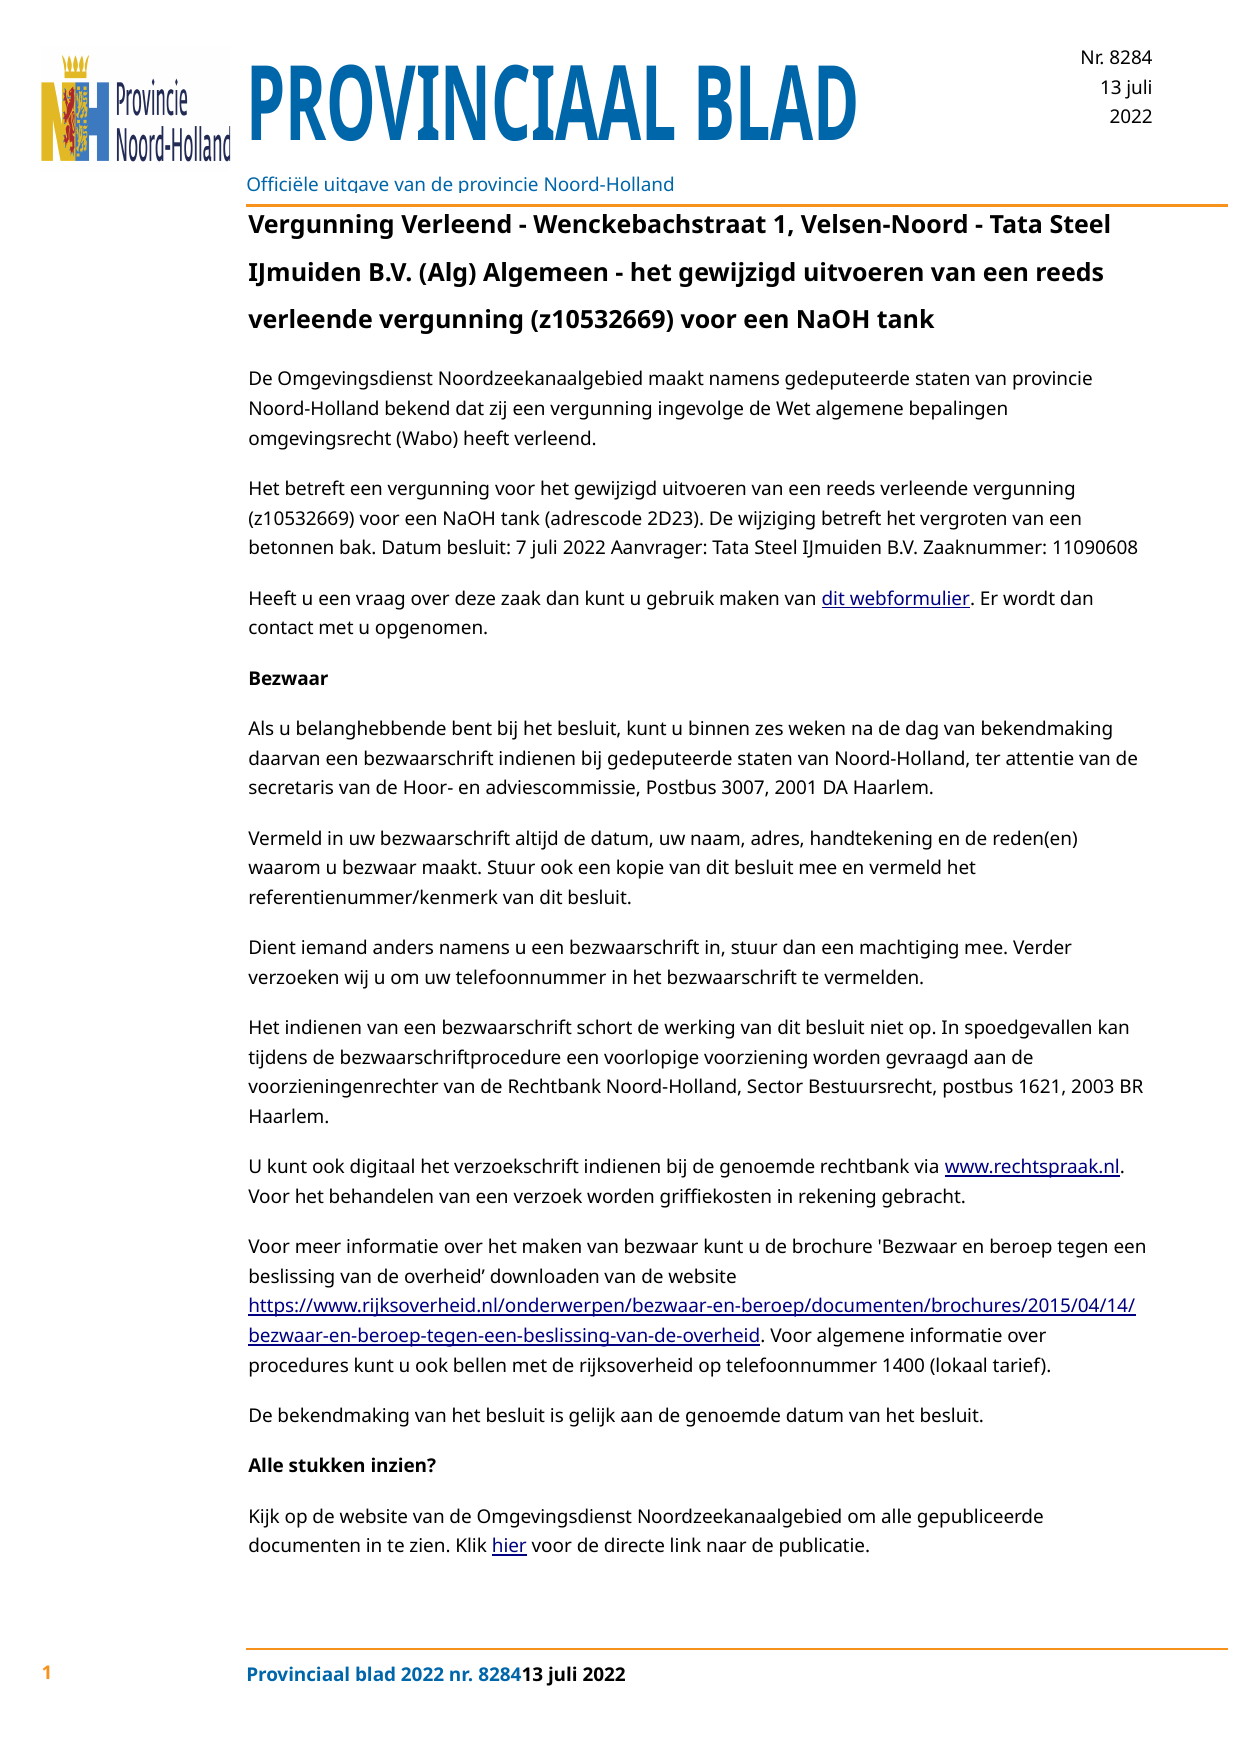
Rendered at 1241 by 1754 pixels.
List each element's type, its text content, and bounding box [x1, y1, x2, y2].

text Vergunning Verleend - Wenckebachstraat 1, Velsen-Noord - Tata Steel IJmuiden B.V. (Alg) Algemeen - het gewijzigd uitvoeren van een reeds verleende vergunning (z10532669) voor een NaOH tank [248, 207, 1152, 336]
text Kijk op de website van de Omgevingsdienst Noordzeekanaalgebied om alle gepubliceerde documenten in te zien. Klik hier voor de directe link naar de publicatie. [248, 1503, 1152, 1558]
picture [41, 47, 231, 172]
text U kunt ook digitaal het verzoekschrift indienen bij de genoemde rechtbank via www.rechtspraak.nl. Voor het behandelen van een verzoek worden griffiekosten in rekening gebracht. [248, 1153, 1152, 1209]
text Dient iemand anders namens u een bezwaarschrift in, stuur dan een machtiging mee. Verder verzoeken wij u om uw telefoonnummer in het bezwaarschrift te vermelden. [248, 934, 1152, 989]
text Voor meer informatie over het maken van bezwaar kunt u de brochure 'Bezwaar en beroep tegen een beslissing van de overheid’ downloaden van de website https://www.rijksoverheid.nl/onderwerpen/bezwaar-en-beroep/documenten/brochures/2015/04/14/bezwaar-en-beroep-tegen-een-beslissing-van-de-overheid. Voor algemene informatie over procedures kunt u ook bellen met de rijksoverheid op telefoonnummer 1400 (lokaal tarief). [248, 1233, 1152, 1377]
text Het betreft een vergunning voor het gewijzigd uitvoeren van een reeds verleende vergunning (z10532669) voor een NaOH tank (adrescode 2D23). De wijziging betreft het vergroten van een betonnen bak. Datum besluit: 7 juli 2022 Aanvrager: Tata Steel IJmuiden B.V. Zaaknummer: 11090608 [248, 475, 1152, 560]
text Het indienen van een bezwaarschrift schort de werking van dit besluit niet op. In spoedgevallen kan tijdens de bezwaarschriftprocedure een voorlopige voorziening worden gevraagd aan de voorzieningenrechter van de Rechtbank Noord-Holland, Sector Bestuursrecht, postbus 1621, 2003 BR Haarlem. [248, 1014, 1152, 1129]
text Als u belanghebbende bent bij het besluit, kunt u binnen zes weken na de dag van bekendmaking daarvan een bezwaarschrift indienen bij gedeputeerde staten van Noord-Holland, ter attentie van de secretaris van de Hoor- en adviescommissie, Postbus 3007, 2001 DA Haarlem. [248, 715, 1152, 800]
text Vermeld in uw bezwaarschrift altijd de datum, uw naam, adres, handtekening en de reden(en) waarom u bezwaar maakt. Stuur ook een kopie van dit besluit mee en vermeld het referentienummer/kenmerk van dit besluit. [248, 825, 1152, 909]
text De bekendmaking van het besluit is gelijk aan de genoemde datum van het besluit. [248, 1402, 1152, 1428]
text De Omgevingsdienst Noordzeekanaalgebied maakt namens gedeputeerde staten van provincie Noord-Holland bekend dat zij een vergunning ingevolge de Wet algemene bepalingen omgevingsrecht (Wabo) heeft verleend. [248, 366, 1152, 450]
text Alle stukken inzien? [248, 1453, 1152, 1478]
text Bezwaar [248, 665, 1152, 690]
text Heeft u een vraag over deze zaak dan kunt u gebruik maken van dit webformulier. Er wordt dan contact met u opgenomen. [248, 585, 1152, 640]
